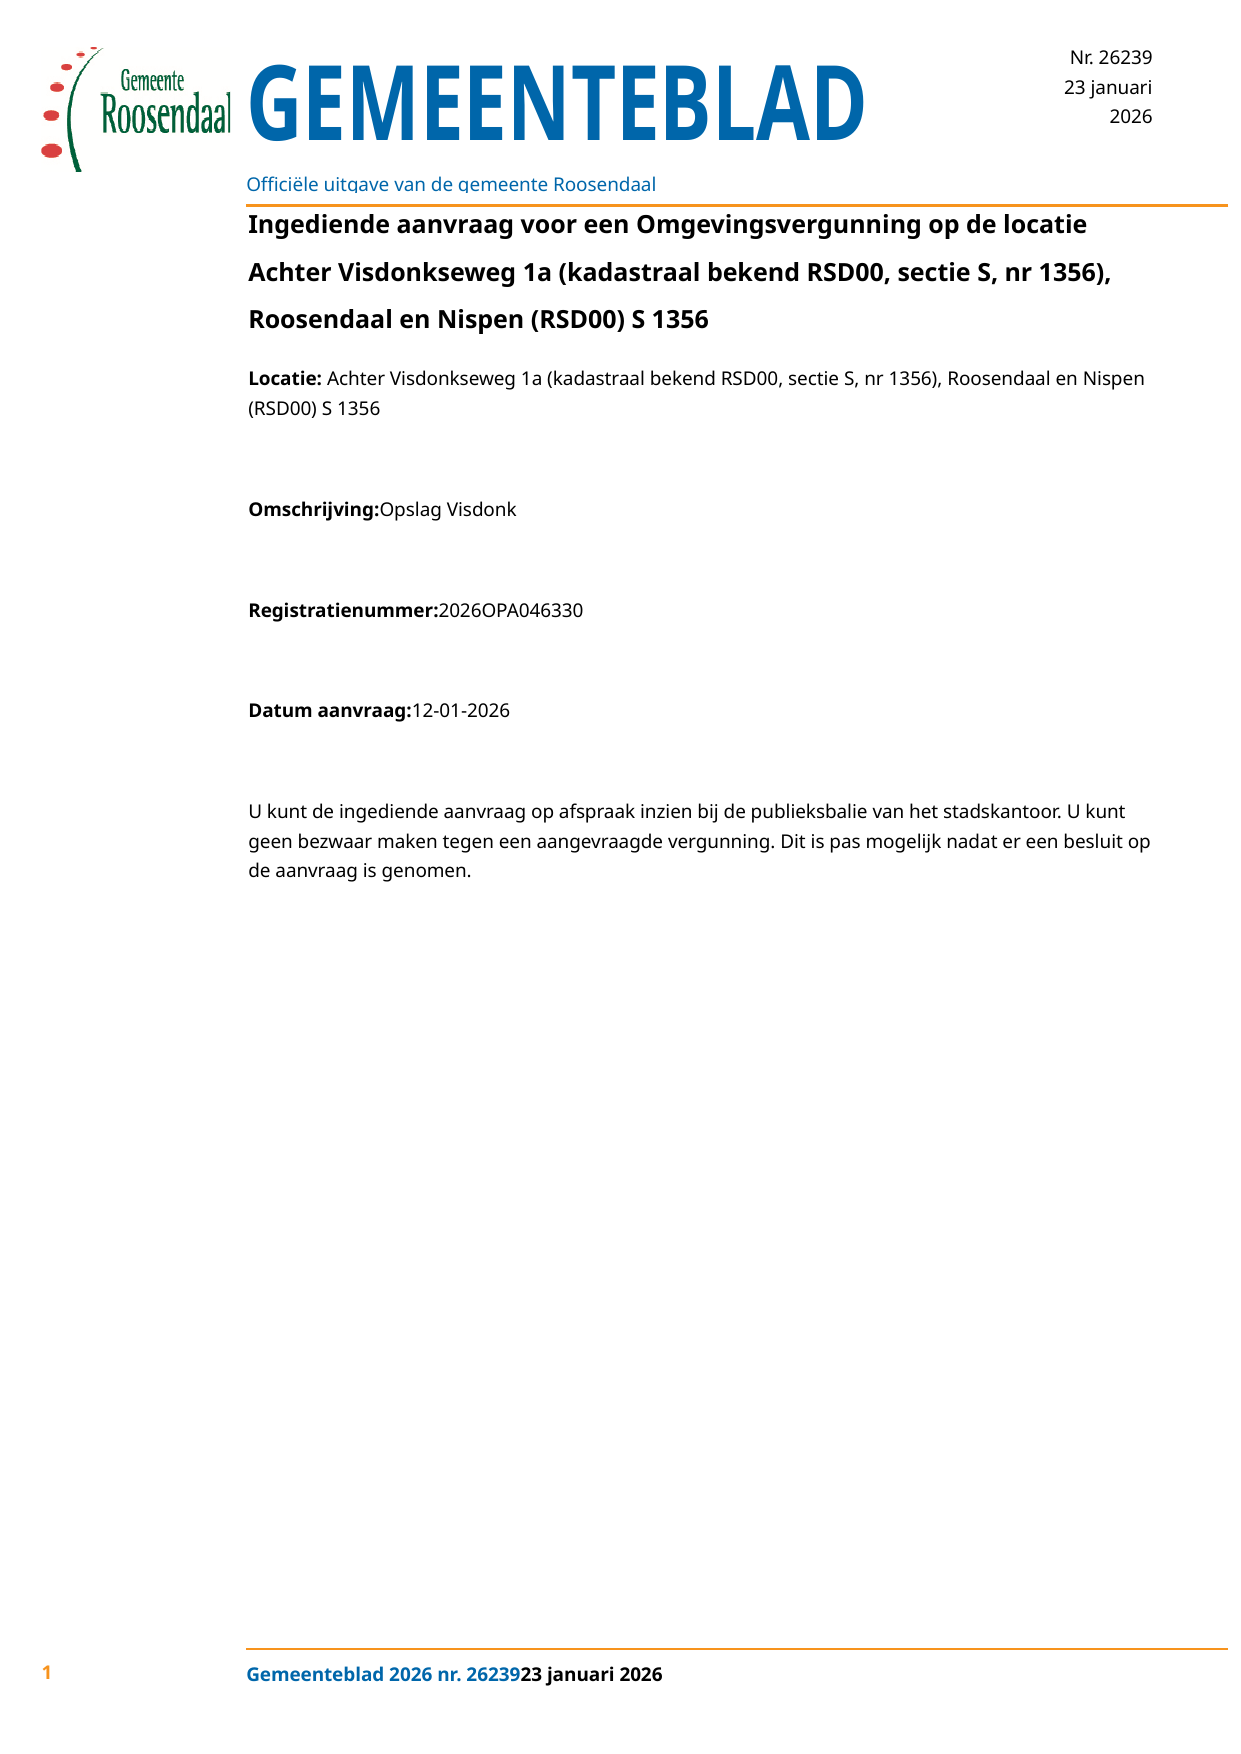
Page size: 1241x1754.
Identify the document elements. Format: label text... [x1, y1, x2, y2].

text Ingediende aanvraag voor een Omgevingsvergunning op de locatie Achter Visdonkseweg 1a (kadastraal bekend RSD00, sectie S, nr 1356), Roosendaal en Nispen (RSD00) S 1356 [248, 207, 1152, 336]
text Locatie: Achter Visdonkseweg 1a (kadastraal bekend RSD00, sectie S, nr 1356), Roosendaal en Nispen (RSD00) S 1356 [248, 366, 1152, 421]
text Registratienummer:2026OPA046330 [248, 597, 1152, 622]
text Omschrijving:Opslag Visdonk [248, 496, 1152, 522]
picture [41, 47, 231, 172]
text U kunt de ingediende aanvraag op afspraak inzien bij de publieksbalie van het stadskantoor. U kunt geen bezwaar maken tegen een aangevraagde vergunning. Dit is pas mogelijk nadat er een besluit op de aanvraag is genomen. [248, 798, 1152, 883]
text Datum aanvraag:12-01-2026 [248, 698, 1152, 723]
